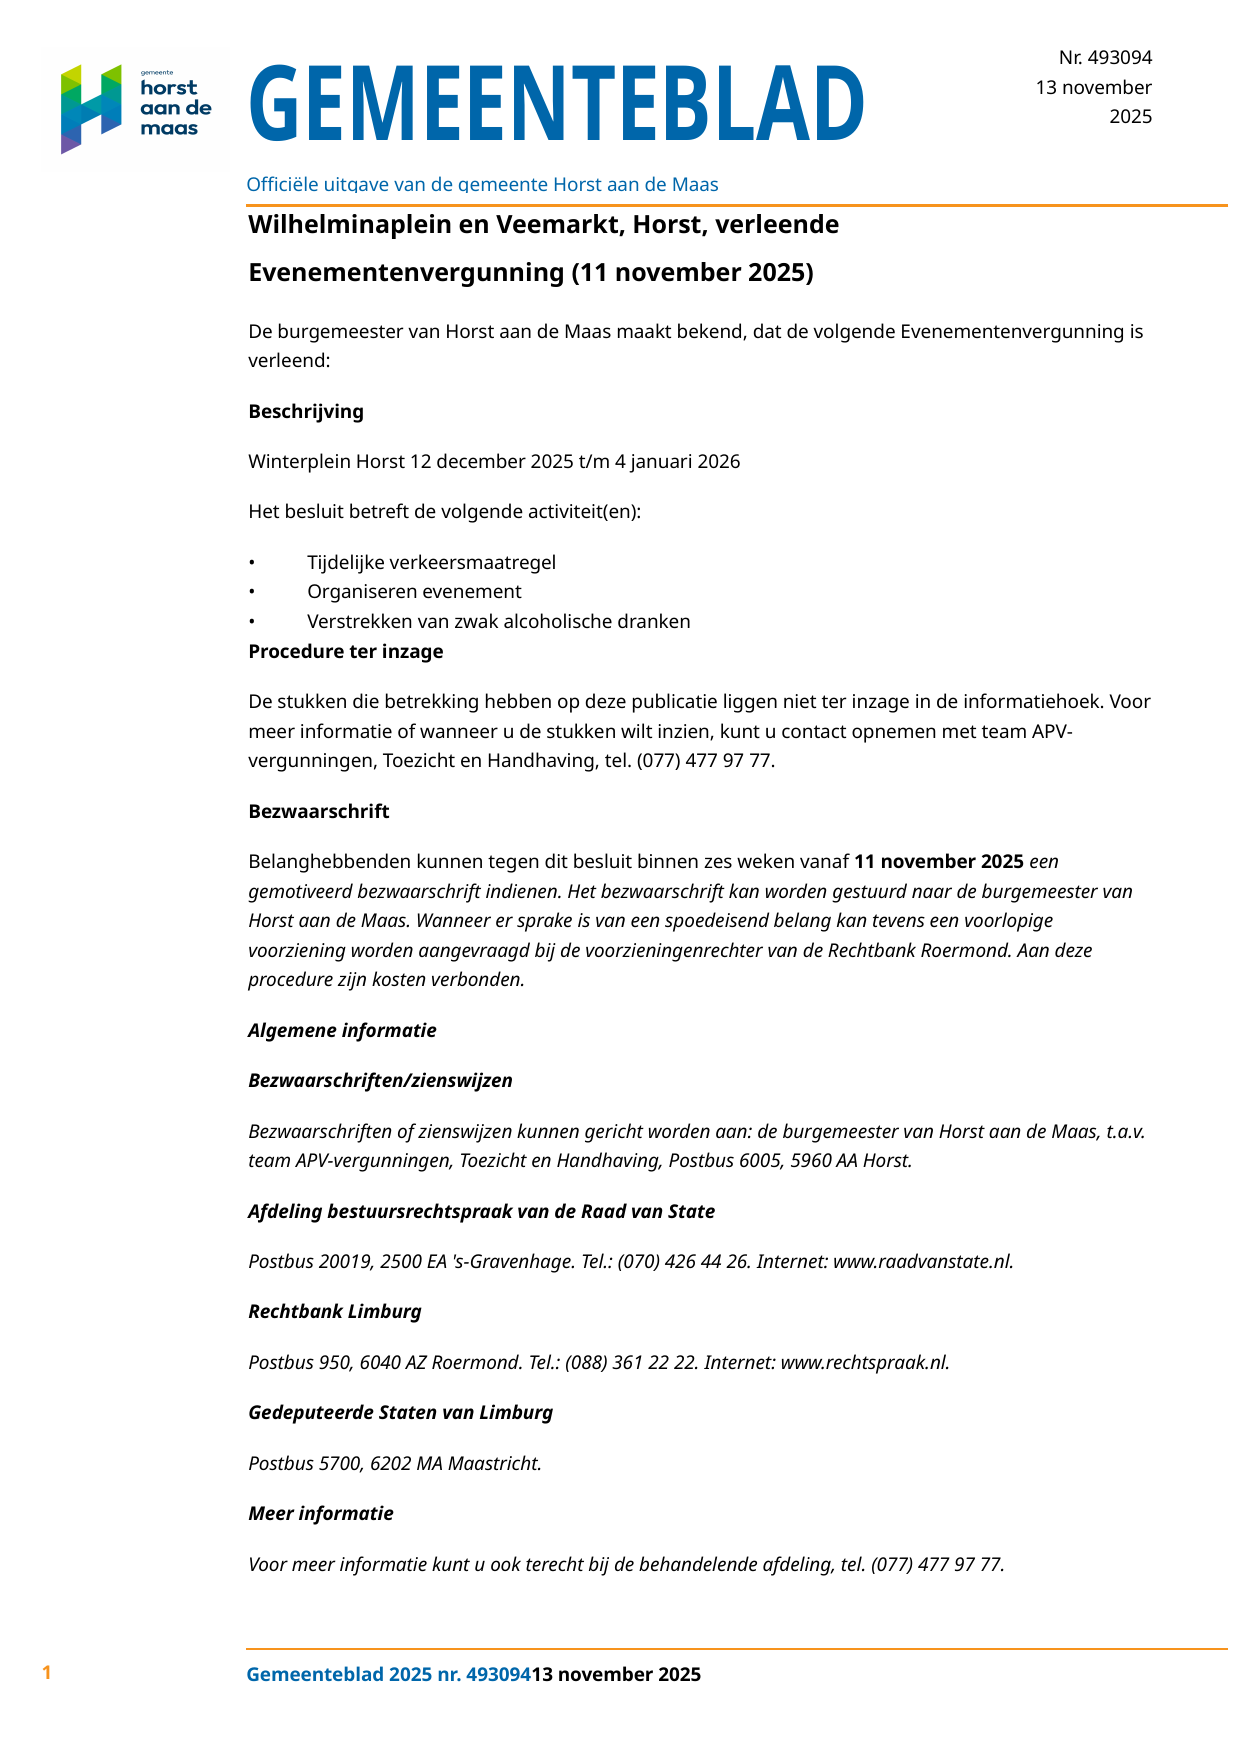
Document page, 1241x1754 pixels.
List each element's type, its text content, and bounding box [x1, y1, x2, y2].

text Bezwaarschriften of zienswijzen kunnen gericht worden aan: de burgemeester van Horst aan de Maas, t.a.v. team APV-vergunningen, Toezicht en Handhaving, Postbus 6005, 5960 AA Horst. [248, 1118, 1152, 1173]
text Postbus 5700, 6202 MA Maastricht. [248, 1450, 1152, 1476]
text Postbus 20019, 2500 EA 's-Gravenhage. Tel.: (070) 426 44 26. Internet: www.raadvanstate.nl. [248, 1248, 1152, 1274]
text Bezwaarschriften/zienswijzen [248, 1067, 1152, 1093]
text Meer informatie [248, 1500, 1152, 1526]
text De stukken die betrekking hebben op deze publicatie liggen niet ter inzage in de informatiehoek. Voor meer informatie of wanneer u de stukken wilt inzien, kunt u contact opnemen met team APV-vergunningen, Toezicht en Handhaving, tel. (077) 477 97 77. [248, 688, 1152, 773]
text Belanghebbenden kunnen tegen dit besluit binnen zes weken vanaf 11 november 2025 een gemotiveerd bezwaarschrift indienen. Het bezwaarschrift kan worden gestuurd naar de burgemeester van Horst aan de Maas. Wanneer er sprake is van een spoedeisend belang kan tevens een voorlopige voorziening worden aangevraagd bij de voorzieningenrechter van de Rechtbank Roermond. Aan deze procedure zijn kosten verbonden. [248, 848, 1152, 992]
text De burgemeester van Horst aan de Maas maakt bekend, dat de volgende Evenementenvergunning is verleend: [248, 318, 1152, 373]
text Voor meer informatie kunt u ook terecht bij de behandelende afdeling, tel. (077) 477 97 77. [248, 1551, 1152, 1577]
text Postbus 950, 6040 AZ Roermond. Tel.: (088) 361 22 22. Internet: www.rechtspraak.nl. [248, 1349, 1152, 1375]
text Wilhelminaplein en Veemarkt, Horst, verleende Evenementenvergunning (11 november 2025) [248, 207, 1152, 288]
text Bezwaarschrift [248, 798, 1152, 824]
text Algemene informatie [248, 1017, 1152, 1043]
list Tijdelijke verkeersmaatregel [248, 549, 1152, 575]
text Winterplein Horst 12 december 2025 t/m 4 januari 2026 [248, 448, 1152, 474]
text Beschrijving [248, 398, 1152, 424]
text Procedure ter inzage [248, 638, 1152, 664]
list Verstrekken van zwak alcoholische dranken [248, 608, 1152, 634]
list Organiseren evenement [248, 579, 1152, 604]
picture [41, 47, 231, 172]
text Het besluit betreft de volgende activiteit(en): [248, 499, 1152, 524]
text Afdeling bestuursrechtspraak van de Raad van State [248, 1198, 1152, 1224]
text Rechtbank Limburg [248, 1299, 1152, 1324]
text Gedeputeerde Staten van Limburg [248, 1399, 1152, 1425]
